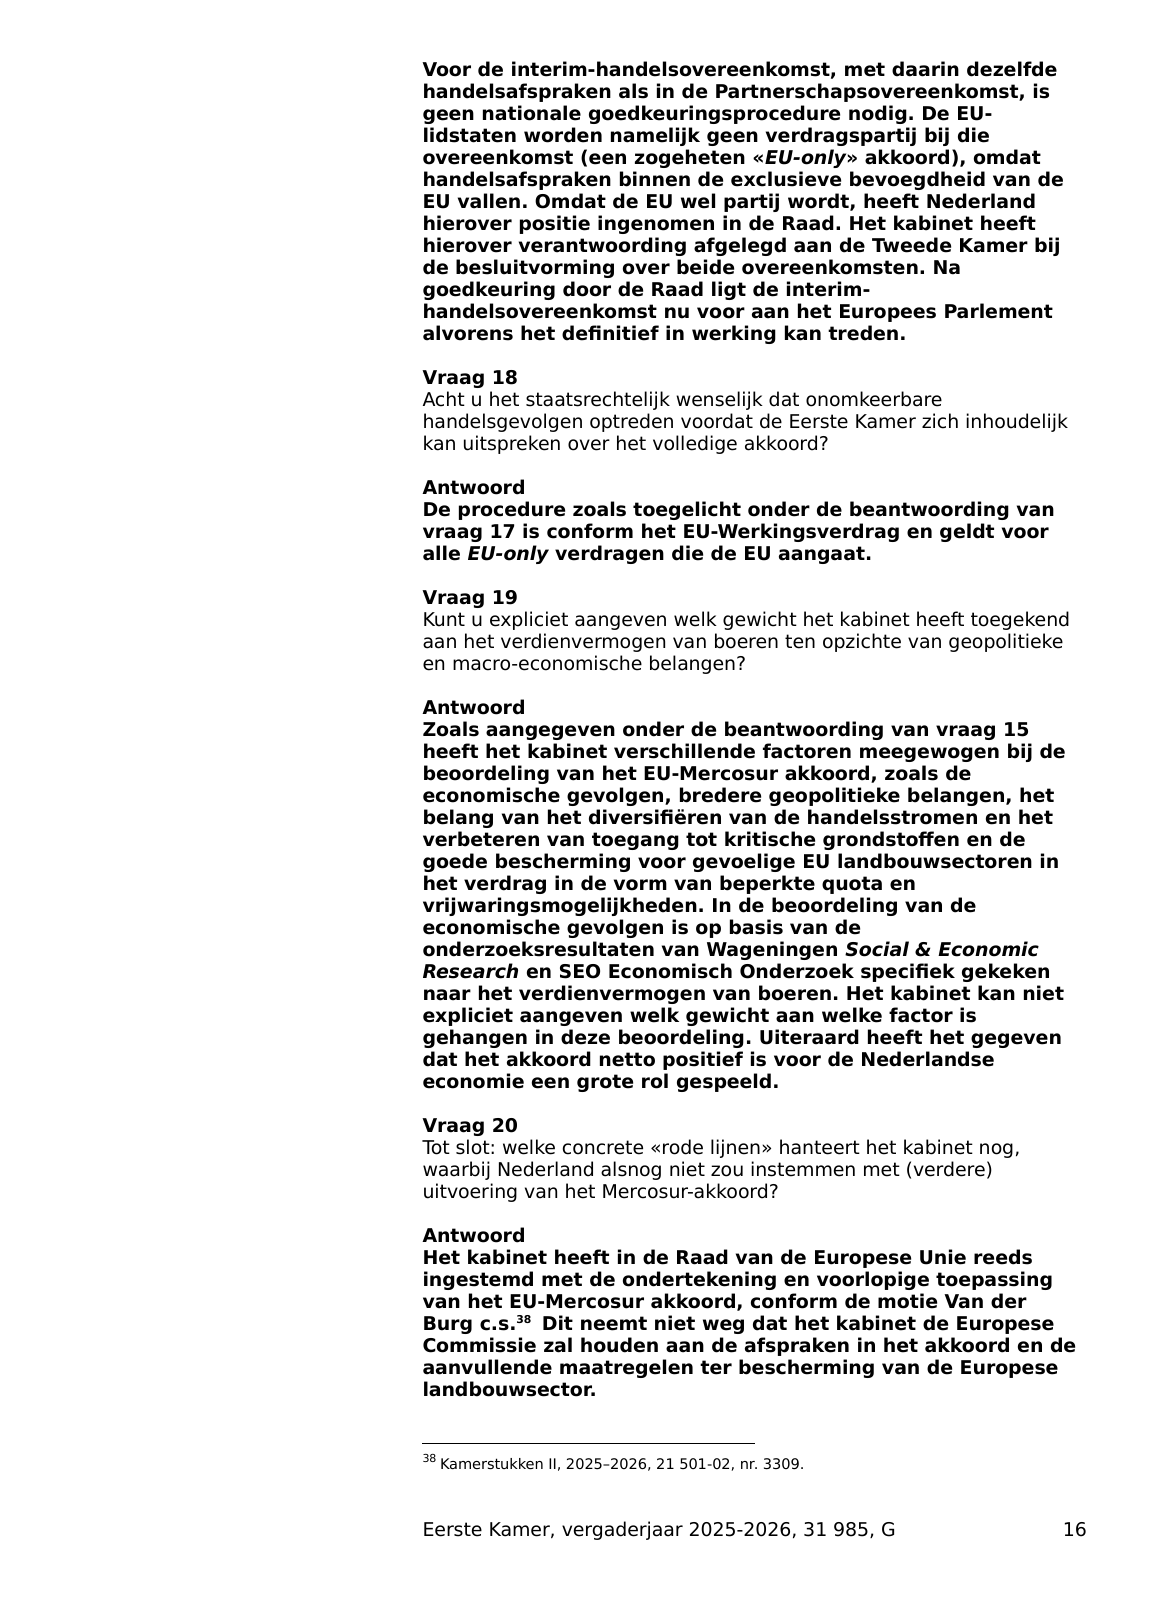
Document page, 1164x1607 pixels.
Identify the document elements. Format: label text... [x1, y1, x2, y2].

text Antwoord [422, 697, 1087, 719]
text Kamerstukken II, 2025–2026, 21 501-02, nr. 3309. [422, 1452, 1087, 1474]
text Acht u het staatsrechtelijk wenselijk dat onomkeerbare handelsgevolgen optreden voordat de Eerste Kamer zich inhoudelijk kan uitspreken over het volledige akkoord? [422, 389, 1087, 455]
text Antwoord [422, 477, 1087, 499]
text Kunt u expliciet aangeven welk gewicht het kabinet heeft toegekend aan het verdienvermogen van boeren ten opzichte van geopolitieke en macro-economische belangen? [422, 609, 1087, 675]
text Vraag 18 [422, 367, 1087, 389]
text Antwoord [422, 1225, 1087, 1247]
text Voor de interim-handelsovereenkomst, met daarin dezelfde handelsafspraken als in de Partnerschapsovereenkomst, is geen nationale goedkeuringsprocedure nodig. De EU-lidstaten worden namelijk geen verdragspartij bij die overeenkomst (een zogeheten «EU-only» akkoord), omdat handelsafspraken binnen de exclusieve bevoegdheid van de EU vallen. Omdat de EU wel partij wordt, heeft Nederland hierover positie ingenomen in de Raad. Het kabinet heeft hierover verantwoording afgelegd aan de Tweede Kamer bij de besluitvorming over beide overeenkomsten. Na goedkeuring door de Raad ligt de interim-handelsovereenkomst nu voor aan het Europees Parlement alvorens het definitief in werking kan treden. [422, 59, 1087, 345]
text Vraag 20 [422, 1115, 1087, 1137]
text Het kabinet heeft in de Raad van de Europese Unie reeds ingestemd met de ondertekening en voorlopige toepassing van het EU-Mercosur akkoord, conform de motie Van der Burg c.s. Dit neemt niet weg dat het kabinet de Europese Commissie zal houden aan de afspraken in het akkoord en de aanvullende maatregelen ter bescherming van de Europese landbouwsector. [422, 1247, 1087, 1401]
text Tot slot: welke concrete «rode lijnen» hanteert het kabinet nog, waarbij Nederland alsnog niet zou instemmen met (verdere) uitvoering van het Mercosur-akkoord? [422, 1137, 1087, 1203]
text De procedure zoals toegelicht onder de beantwoording van vraag 17 is conform het EU-Werkingsverdrag en geldt voor alle EU-only verdragen die de EU aangaat. [422, 499, 1087, 565]
text Zoals aangegeven onder de beantwoording van vraag 15 heeft het kabinet verschillende factoren meegewogen bij de beoordeling van het EU-Mercosur akkoord, zoals de economische gevolgen, bredere geopolitieke belangen, het belang van het diversifiëren van de handelsstromen en het verbeteren van toegang tot kritische grondstoffen en de goede bescherming voor gevoelige EU landbouwsectoren in het verdrag in de vorm van beperkte quota en vrijwaringsmogelijkheden. In de beoordeling van de economische gevolgen is op basis van de onderzoeksresultaten van Wageningen Social & Economic Research en SEO Economisch Onderzoek specifiek gekeken naar het verdienvermogen van boeren. Het kabinet kan niet expliciet aangeven welk gewicht aan welke factor is gehangen in deze beoordeling. Uiteraard heeft het gegeven dat het akkoord netto positief is voor de Nederlandse economie een grote rol gespeeld. [422, 719, 1087, 1093]
text Vraag 19 [422, 587, 1087, 609]
